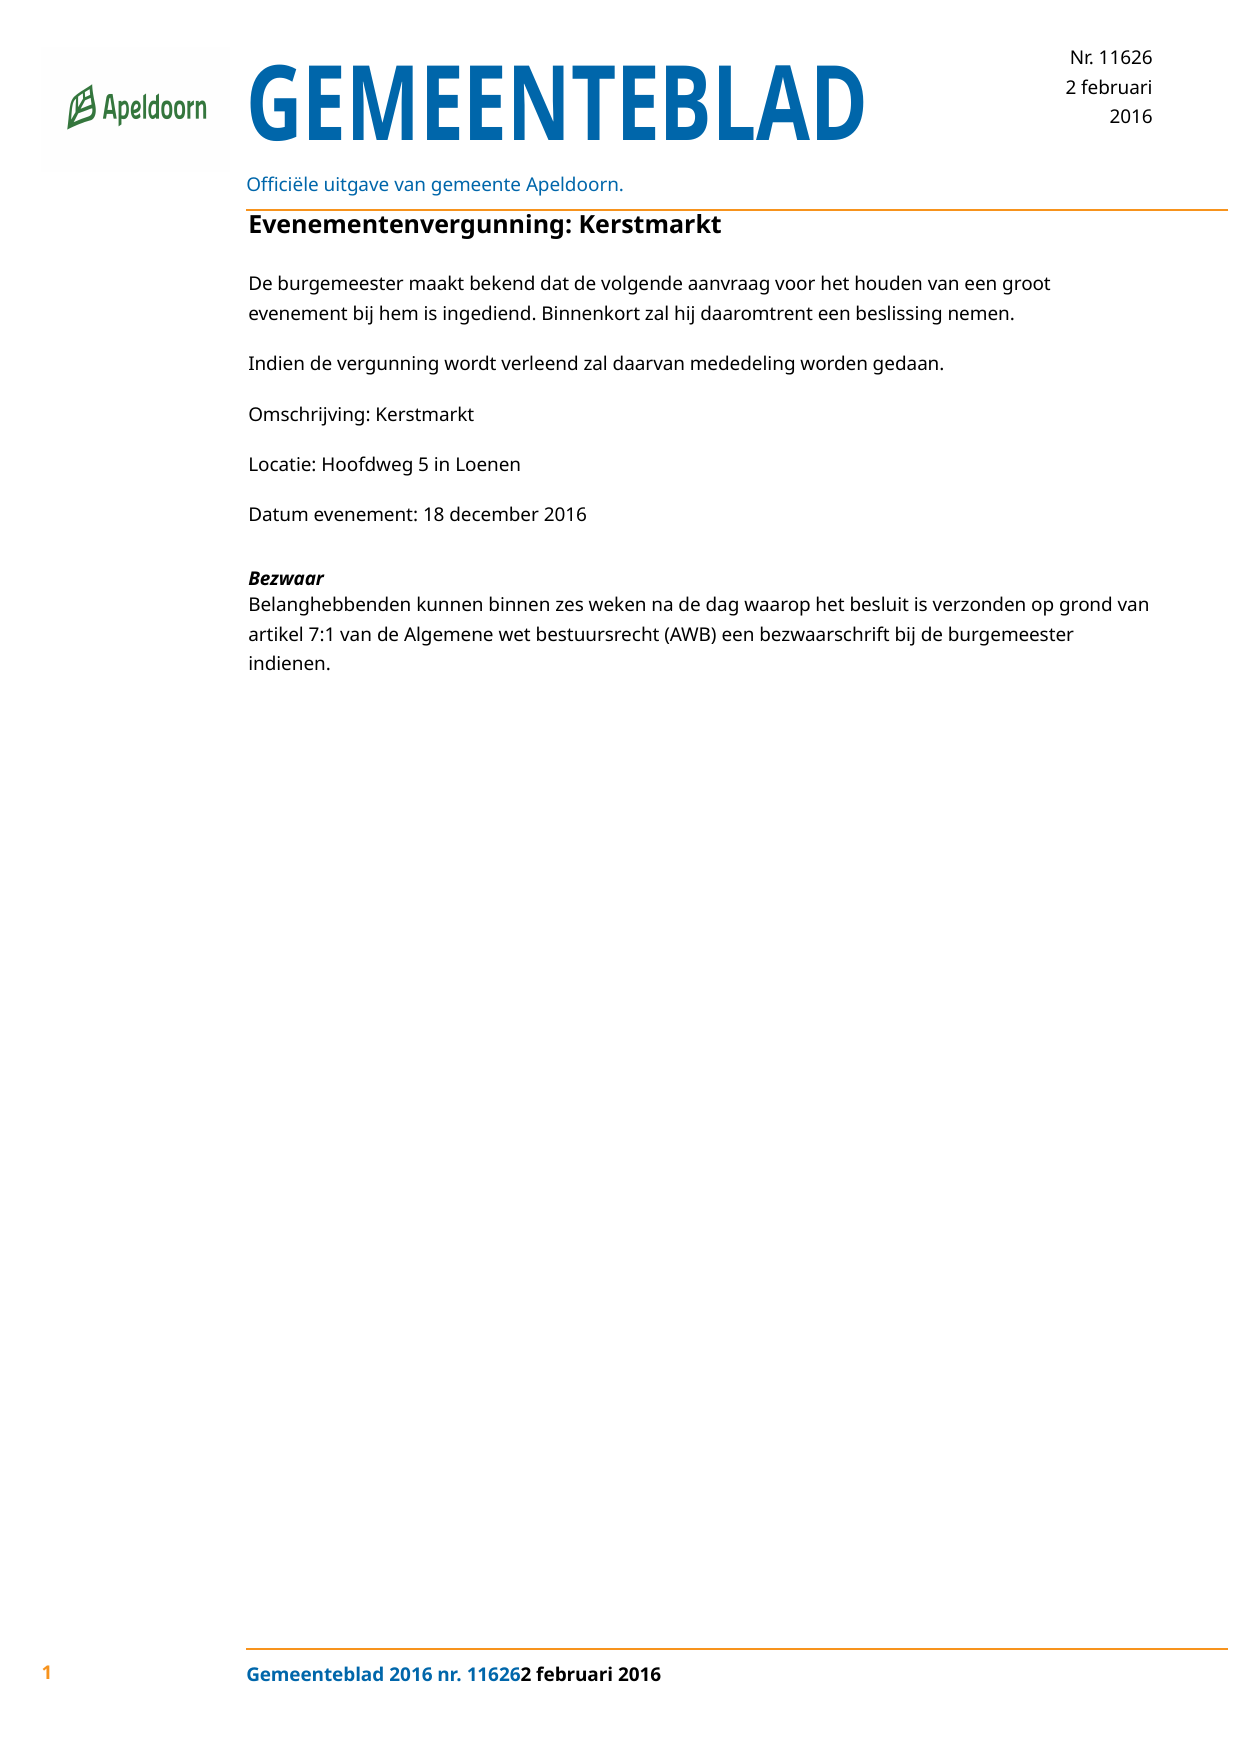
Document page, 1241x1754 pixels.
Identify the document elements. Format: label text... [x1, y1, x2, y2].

text Locatie: Hoofdweg 5 in Loenen [248, 451, 1152, 477]
picture [41, 47, 231, 172]
text Bezwaar [248, 566, 1152, 591]
text Datum evenement: 18 december 2016 [248, 502, 1152, 527]
text Indien de vergunning wordt verleend zal daarvan mededeling worden gedaan. [248, 350, 1152, 376]
text Omschrijving: Kerstmarkt [248, 401, 1152, 426]
text Evenementenvergunning: Kerstmarkt [248, 211, 1152, 241]
text Belanghebbenden kunnen binnen zes weken na de dag waarop het besluit is verzonden op grond van artikel 7:1 van de Algemene wet bestuursrecht (AWB) een bezwaarschrift bij de burgemeester indienen. [248, 591, 1152, 676]
text De burgemeester maakt bekend dat de volgende aanvraag voor het houden van een groot evenement bij hem is ingediend. Binnenkort zal hij daaromtrent een beslissing nemen. [248, 270, 1152, 326]
